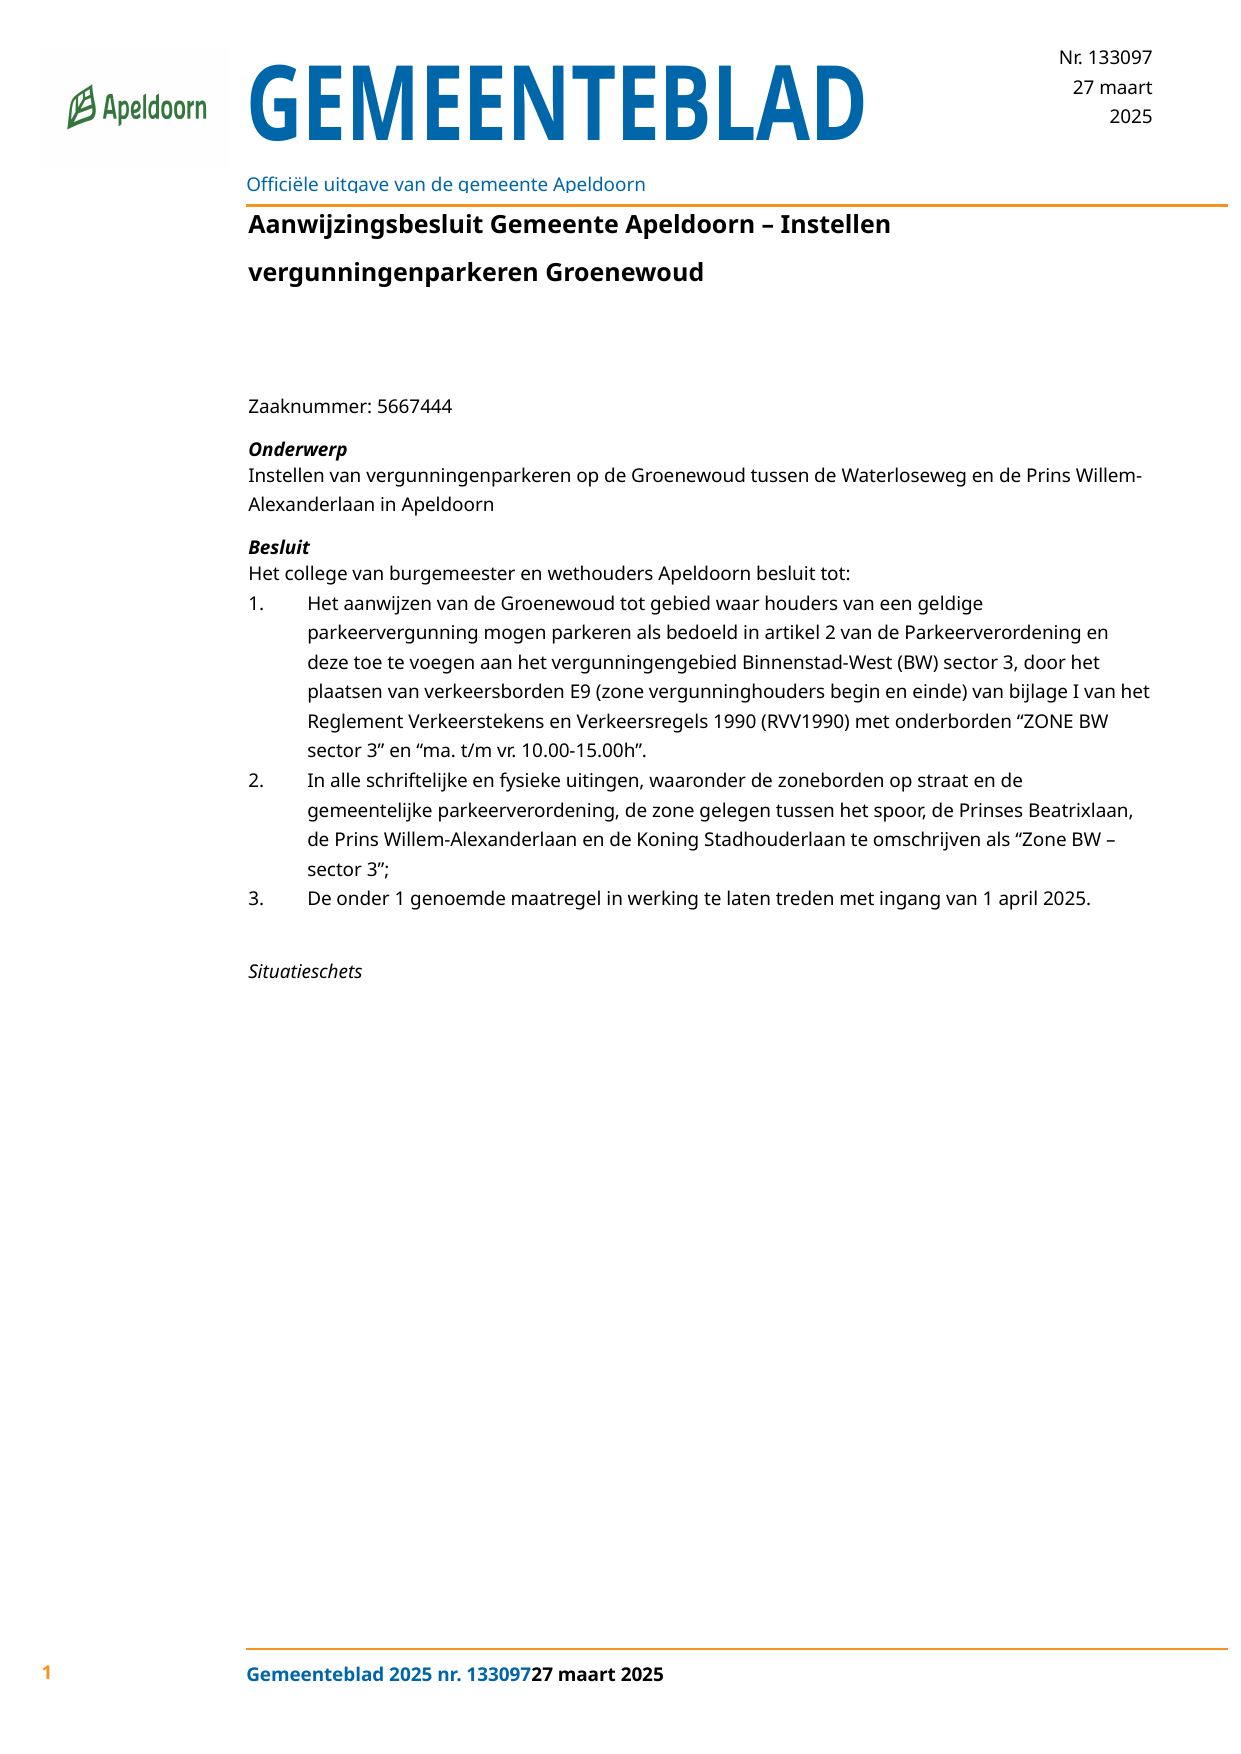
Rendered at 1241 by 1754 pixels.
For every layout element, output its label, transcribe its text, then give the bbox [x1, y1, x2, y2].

list In alle schriftelijke en fysieke uitingen, waaronder de zoneborden op straat en de gemeentelijke parkeerverordening, de zone gelegen tussen het spoor, de Prinses Beatrixlaan, de Prins Willem-Alexanderlaan en de Koning Stadhouderlaan te omschrijven als “Zone BW – sector 3”; [248, 767, 1152, 882]
text Aanwijzingsbesluit Gemeente Apeldoorn – Instellen vergunningenparkeren Groenewoud [248, 207, 1152, 288]
text Instellen van vergunningenparkeren op de Groenewoud tussen de Waterloseweg en de Prins Willem-Alexanderlaan in Apeldoorn [248, 462, 1152, 517]
text Besluit [248, 534, 1152, 560]
list Het aanwijzen van de Groenewoud tot gebied waar houders van een geldige parkeervergunning mogen parkeren als bedoeld in artikel 2 van de Parkeerverordening en deze toe te voegen aan het vergunningengebied Binnenstad-West (BW) sector 3, door het plaatsen van verkeersborden E9 (zone vergunninghouders begin en einde) van bijlage I van het Reglement Verkeerstekens en Verkeersregels 1990 (RVV1990) met onderborden “ZONE BW sector 3” en “ma. t/m vr. 10.00-15.00h”. [248, 590, 1152, 763]
list De onder 1 genoemde maatregel in werking te laten treden met ingang van 1 april 2025. [248, 886, 1152, 911]
text Zaaknummer: 5667444 [248, 393, 1152, 419]
text Onderwerp [248, 436, 1152, 462]
text Het college van burgemeester en wethouders Apeldoorn besluit tot: [248, 560, 1152, 586]
text Situatieschets [248, 958, 1152, 984]
picture [41, 47, 231, 172]
